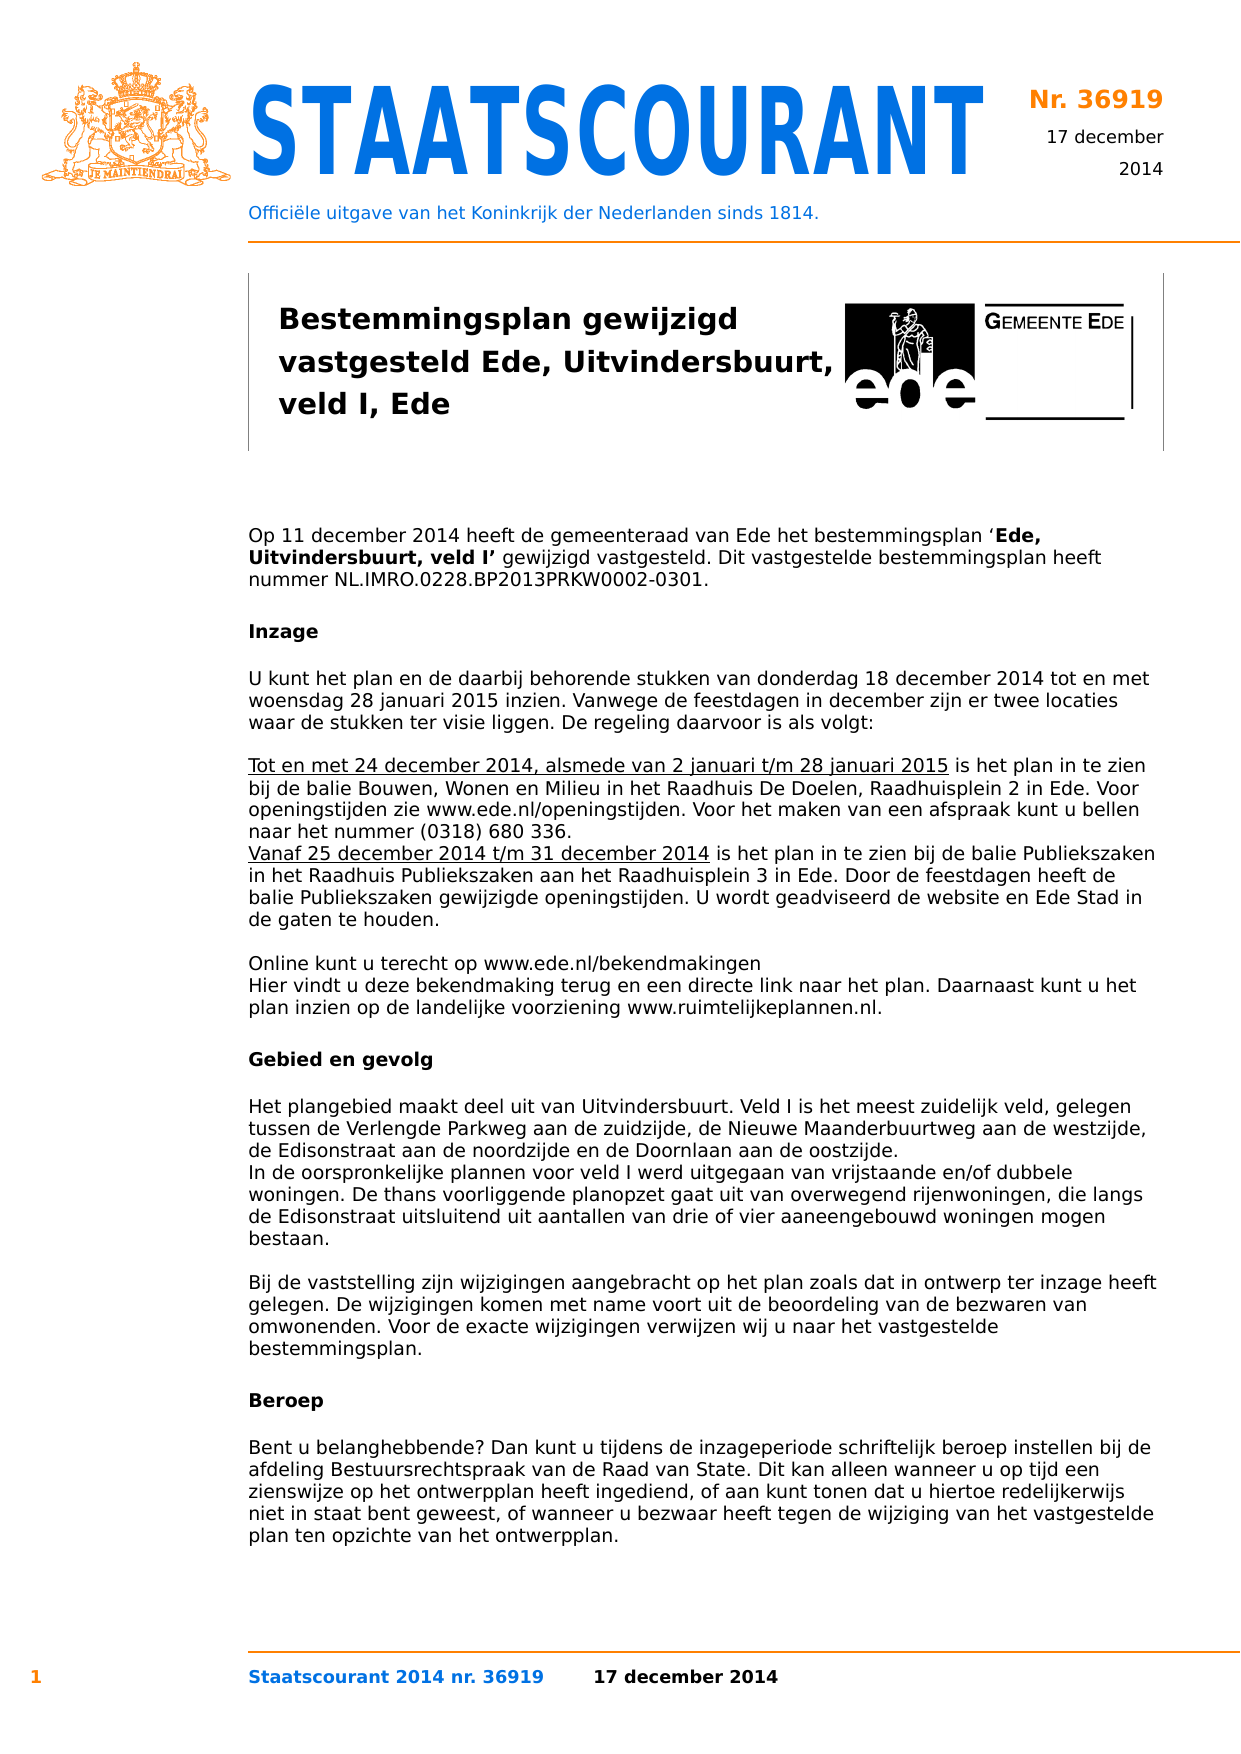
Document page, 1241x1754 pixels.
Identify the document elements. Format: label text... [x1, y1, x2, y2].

table_cell 17 december [998, 121, 1240, 153]
text Online kunt u terecht op www.ede.nl/bekendmakingen [248, 953, 1163, 975]
text U kunt het plan en de daarbij behorende stukken van donderdag 18 december 2014 tot en met woensdag 28 januari 2015 inzien. Vanwege de feestdagen in december zijn er twee locaties waar de stukken ter visie liggen. De regeling daarvoor is als volgt: [248, 668, 1163, 733]
subtitle Beroep [248, 1390, 1163, 1412]
text Hier vindt u deze bekendmaking terug en een directe link naar het plan. Daarnaast kunt u het plan inzien op de landelijke voorziening www.ruimtelijkeplannen.nl. [248, 975, 1163, 1019]
text Vanaf 25 december 2014 t/m 31 december 2014 is het plan in te zien bij de balie Publiekszaken in het Raadhuis Publiekszaken aan het Raadhuisplein 3 in Ede. Door de feestdagen heeft de balie Publiekszaken gewijzigde openingstijden. U wordt geadviseerd de website en Ede Stad in de gaten te houden. [248, 843, 1163, 931]
table_cell 2014 [998, 153, 1240, 203]
table_header Nr. 36919 [998, 62, 1240, 121]
text In de oorspronkelijke plannen voor veld I werd uitgegaan van vrijstaande en/of dubbele woningen. De thans voorliggende planopzet gaat uit van overwegend rijenwoningen, die langs de Edisonstraat uitsluitend uit aantallen van drie of vier aaneengebouwd woningen mogen bestaan. [248, 1162, 1163, 1250]
subtitle Inzage [248, 621, 1163, 643]
text Op 11 december 2014 heeft de gemeenteraad van Ede het bestemmingsplan ‘Ede, Uitvindersbuurt, veld I’ gewijzigd vastgesteld. Dit vastgestelde bestemmingsplan heeft nummer NL.IMRO.0228.BP2013PRKW0002-0301. [248, 525, 1163, 591]
subtitle Gebied en gevolg [248, 1049, 1163, 1071]
subtitle Bestemmingsplan gewijzigd vastgesteld Ede, Uitvindersbuurt, veld I, Ede [249, 273, 1163, 451]
text Bij de vaststelling zijn wijzigingen aangebracht op het plan zoals dat in ontwerp ter inzage heeft gelegen. De wijzigingen komen met name voort uit de beoordeling van de bezwaren van omwonenden. Voor de exacte wijzigingen verwijzen wij u naar het vastgestelde bestemmingsplan. [248, 1272, 1163, 1360]
text Tot en met 24 december 2014, alsmede van 2 januari t/m 28 januari 2015 is het plan in te zien bij de balie Bouwen, Wonen en Milieu in het Raadhuis De Doelen, Raadhuisplein 2 in Ede. Voor openingstijden zie www.ede.nl/openingstijden. Voor het maken van een afspraak kunt u bellen naar het nummer (0318) 680 336. [248, 755, 1163, 843]
picture [41, 62, 231, 186]
table_header STAATSCOURANT [248, 62, 998, 203]
text Het plangebied maakt deel uit van Uitvindersbuurt. Veld I is het meest zuidelijk veld, gelegen tussen de Verlengde Parkweg aan de zuidzijde, de Nieuwe Maanderbuurtweg aan de westzijde, de Edisonstraat aan de noordzijde en de Doornlaan aan de oostzijde. [248, 1096, 1163, 1162]
text Bent u belanghebbende? Dan kunt u tijdens de inzageperiode schriftelijk beroep instellen bij de afdeling Bestuursrechtspraak van de Raad van State. Dit kan alleen wanneer u op tijd een zienswijze op het ontwerpplan heeft ingediend, of aan kunt tonen dat u hiertoe redelijkerwijs niet in staat bent geweest, of wanneer u bezwaar heeft tegen de wijziging van het vastgestelde plan ten opzichte van het ontwerpplan. [248, 1437, 1163, 1547]
table_cell Officiële uitgave van het Koninkrijk der Nederlanden sinds 1814. [248, 203, 1240, 241]
picture [844, 302, 1134, 421]
table_header [25, 62, 248, 241]
